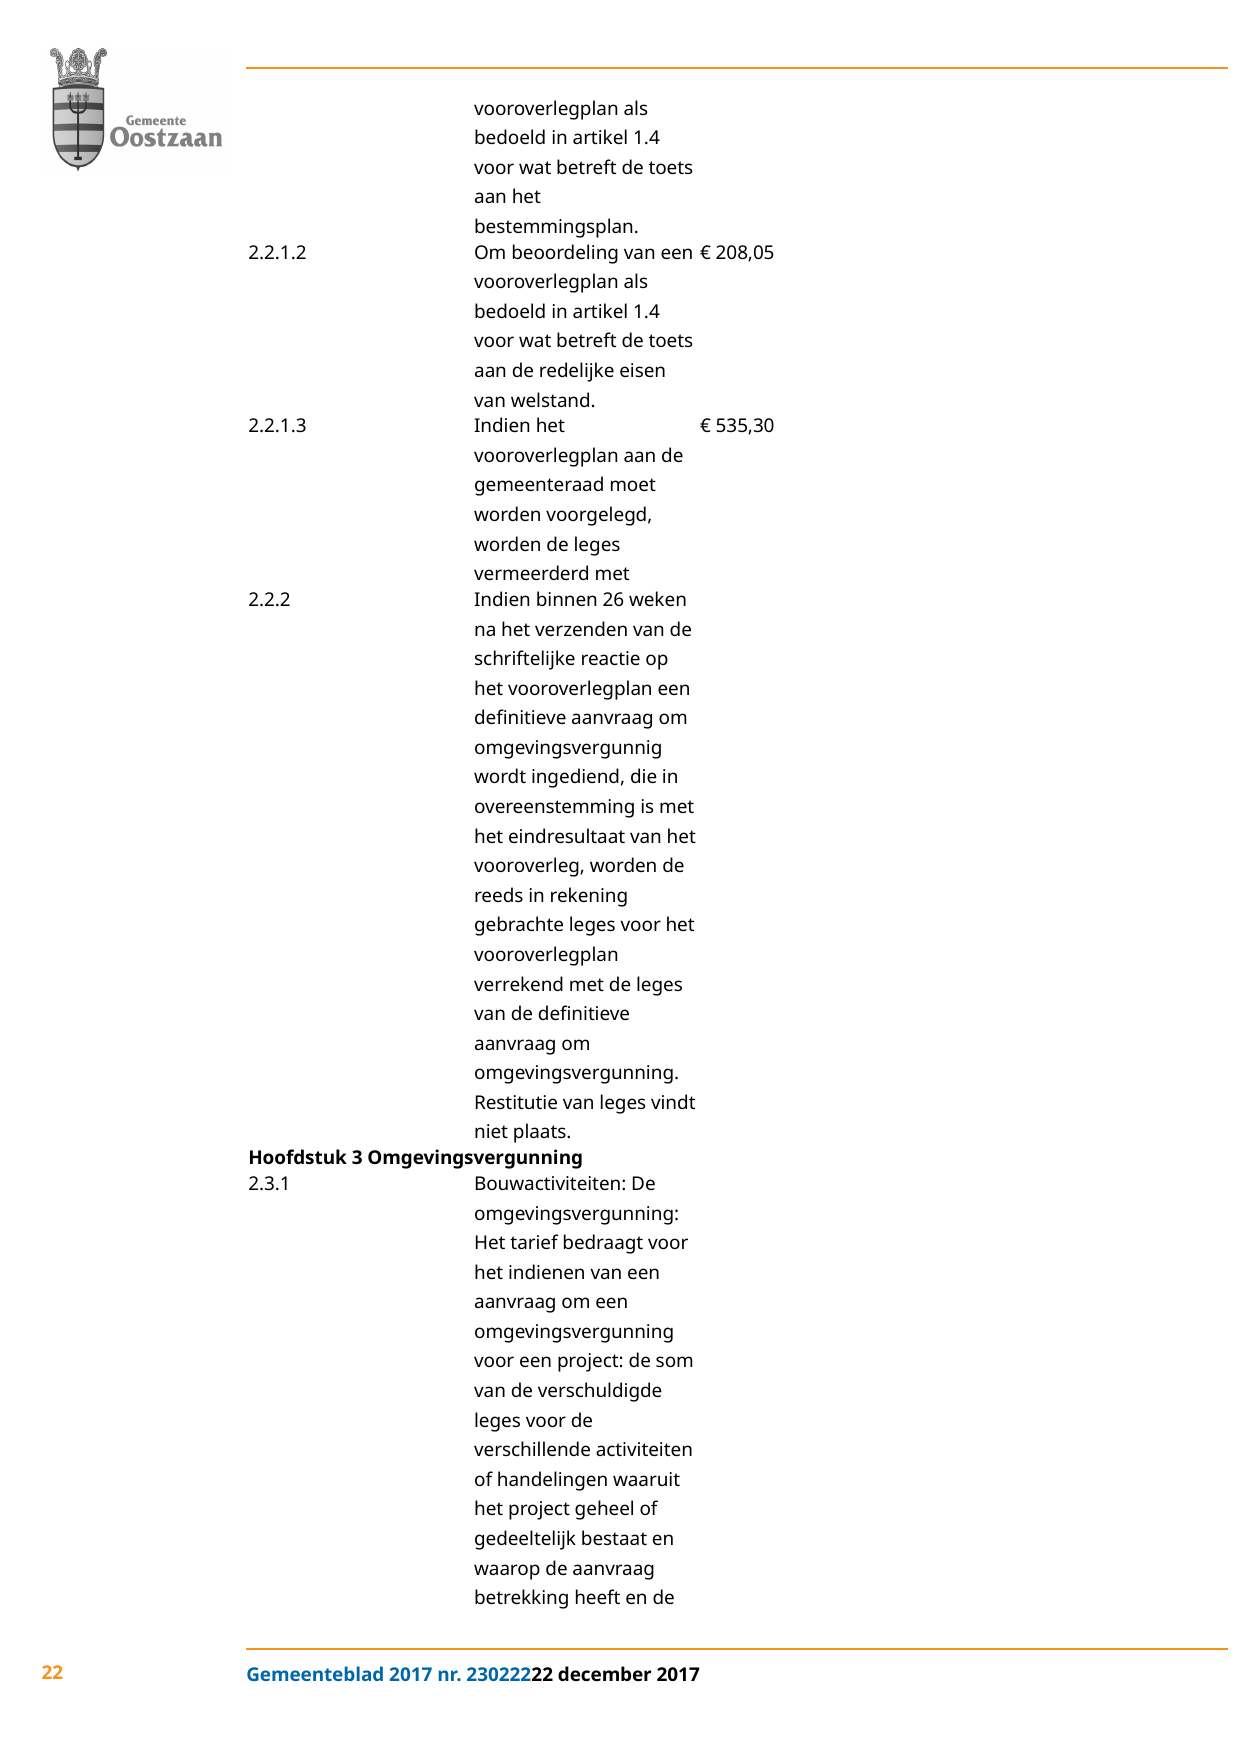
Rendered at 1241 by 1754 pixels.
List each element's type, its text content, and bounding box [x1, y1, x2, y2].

table_cell Bouwactiviteiten: De omgevingsvergunning: Het tarief bedraagt voor het indienen van een aanvraag om een omgevingsvergunning voor een project: de som van de verschuldigde leges voor de verschillende activiteiten of handelingen waaruit het project geheel of gedeeltelijk bestaat en waarop de aanvraag betrekking heeft en de [474, 1170, 700, 1610]
table_cell € 535,30 [700, 413, 926, 586]
table_cell [700, 95, 926, 239]
table_cell [926, 239, 1152, 412]
table_cell [926, 586, 1152, 1144]
table_cell € 208,05 [700, 239, 926, 412]
table_cell 2.3.1 [248, 1170, 474, 1610]
table_cell [700, 586, 926, 1144]
table_cell [248, 95, 474, 239]
table_cell Hoofdstuk 3 Omgevingsvergunning [248, 1144, 926, 1170]
table_cell vooroverlegplan als bedoeld in artikel 1.4 voor wat betreft de toets aan het bestemmingsplan. [474, 95, 700, 239]
table_cell [700, 1170, 926, 1610]
table_cell [926, 95, 1152, 239]
table_cell Indien binnen 26 weken na het verzenden van de schriftelijke reactie op het vooroverlegplan een definitieve aanvraag om omgevingsvergunnig wordt ingediend, die in overeenstemming is met het eindresultaat van het vooroverleg, worden de reeds in rekening gebrachte leges voor het vooroverlegplan verrekend met de leges van de definitieve aanvraag om omgevingsvergunning. Restitutie van leges vindt niet plaats. [474, 586, 700, 1144]
table_cell Om beoordeling van een vooroverlegplan als bedoeld in artikel 1.4 voor wat betreft de toets aan de redelijke eisen van welstand. [474, 239, 700, 412]
table_cell Indien het vooroverlegplan aan de gemeenteraad moet worden voorgelegd, worden de leges vermeerderd met [474, 413, 700, 586]
table_cell [926, 1144, 1152, 1170]
table_cell [926, 413, 1152, 586]
table_cell 2.2.1.2 [248, 239, 474, 412]
table_cell [926, 1170, 1152, 1610]
table_cell 2.2.1.3 [248, 413, 474, 586]
picture [41, 47, 231, 172]
table_cell 2.2.2 [248, 586, 474, 1144]
